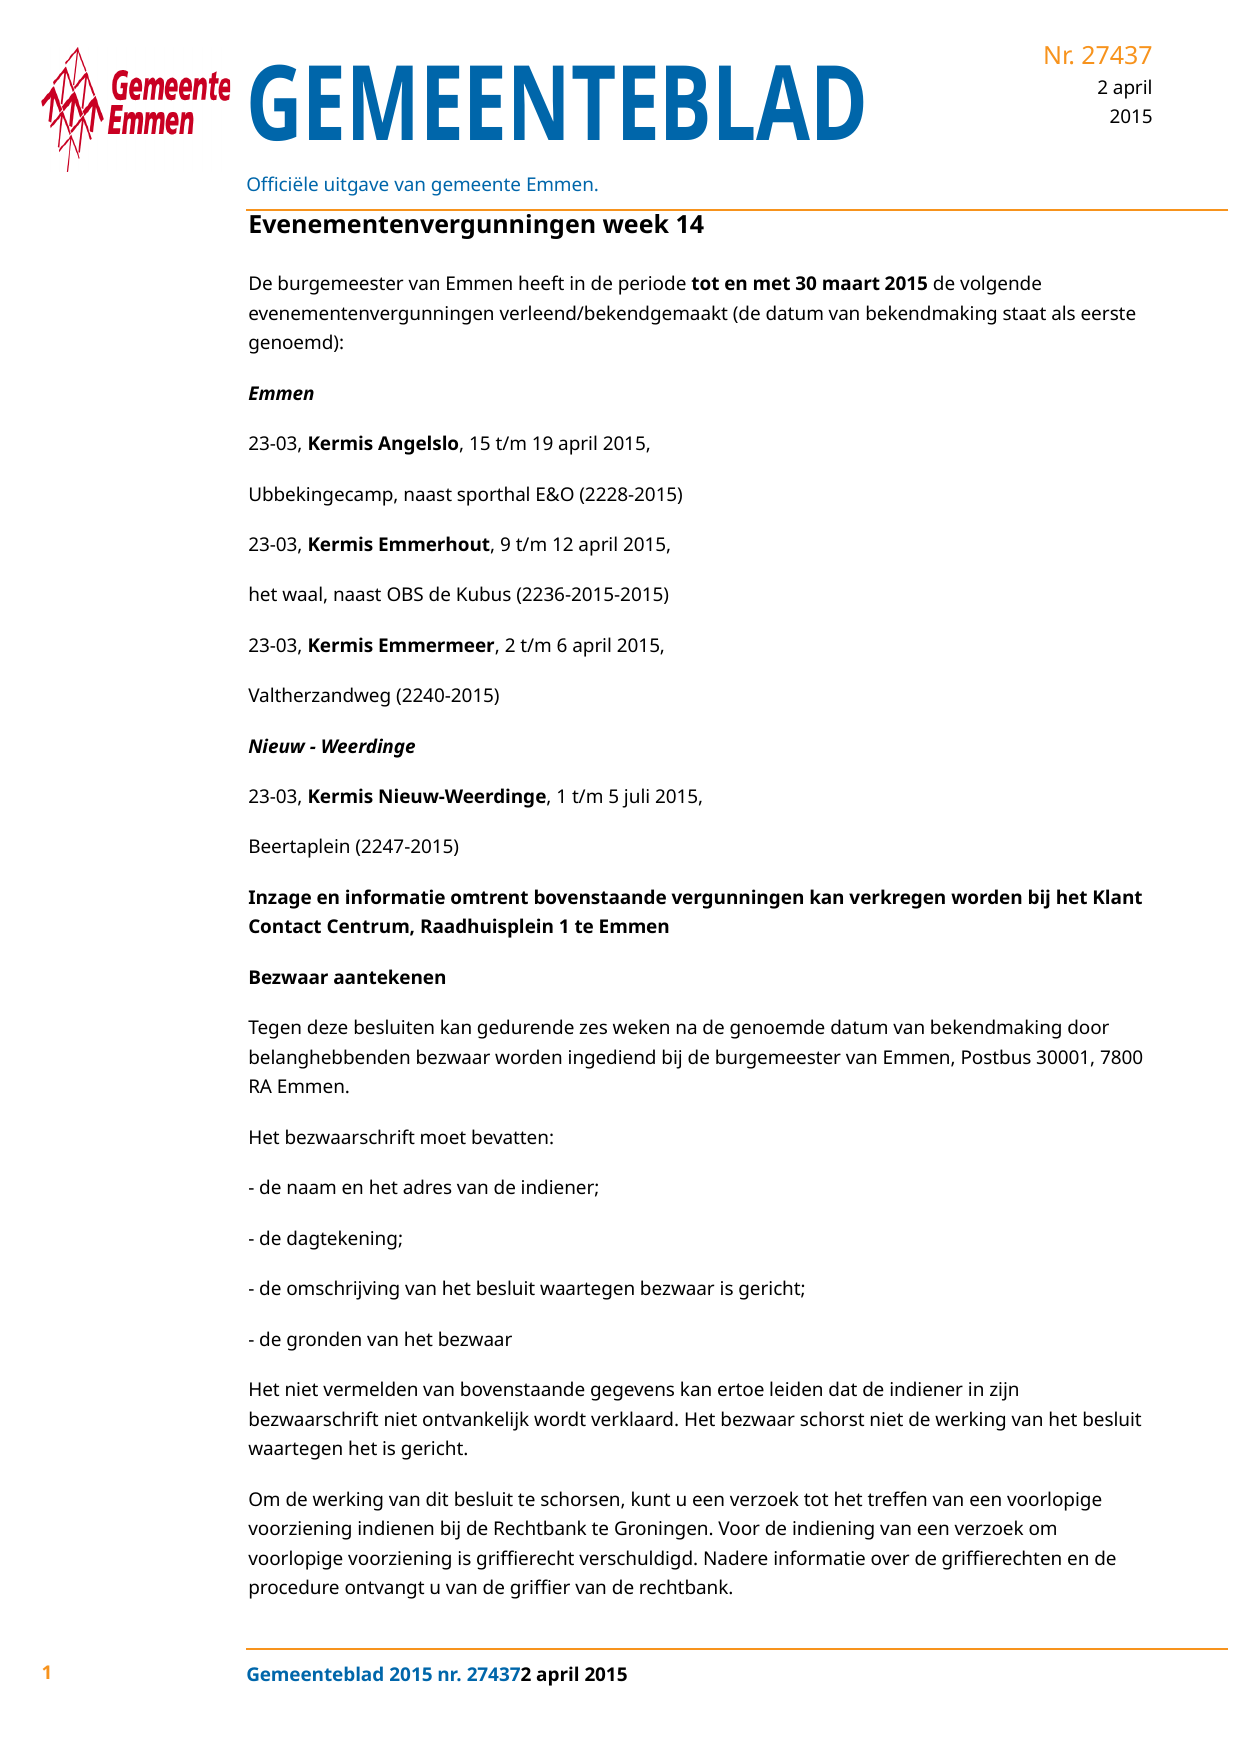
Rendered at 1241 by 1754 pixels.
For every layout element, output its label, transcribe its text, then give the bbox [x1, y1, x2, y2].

text Ubbekingecamp, naast sporthal E&O (2228-2015) [248, 481, 1152, 506]
text Nieuw - Weerdinge [248, 733, 1152, 758]
text Bezwaar aantekenen [248, 964, 1152, 990]
text Tegen deze besluiten kan gedurende zes weken na de genoemde datum van bekendmaking door belanghebbenden bezwaar worden ingediend bij de burgemeester van Emmen, Postbus 30001, 7800 RA Emmen. [248, 1014, 1152, 1099]
text Om de werking van dit besluit te schorsen, kunt u een verzoek tot het treffen van een voorlopige voorziening indienen bij de Rechtbank te Groningen. Voor de indiening van een verzoek om voorlopige voorziening is griffierecht verschuldigd. Nadere informatie over de griffierechten en de procedure ontvangt u van de griffier van de rechtbank. [248, 1486, 1152, 1600]
text - de omschrijving van het besluit waartegen bezwaar is gericht; [248, 1275, 1152, 1301]
text - de dagtekening; [248, 1225, 1152, 1251]
text - de gronden van het bezwaar [248, 1326, 1152, 1351]
text 23-03, Kermis Angelslo, 15 t/m 19 april 2015, [248, 430, 1152, 456]
text 23-03, Kermis Nieuw-Weerdinge, 1 t/m 5 juli 2015, [248, 783, 1152, 809]
text Het niet vermelden van bovenstaande gegevens kan ertoe leiden dat de indiener in zijn bezwaarschrift niet ontvankelijk wordt verklaard. Het bezwaar schorst niet de werking van het besluit waartegen het is gericht. [248, 1376, 1152, 1461]
text 23-03, Kermis Emmermeer, 2 t/m 6 april 2015, [248, 632, 1152, 658]
text Valtherzandweg (2240-2015) [248, 682, 1152, 708]
text De burgemeester van Emmen heeft in de periode tot en met 30 maart 2015 de volgende evenementenvergunningen verleend/bekendgemaakt (de datum van bekendmaking staat als eerste genoemd): [248, 270, 1152, 355]
text het waal, naast OBS de Kubus (2236-2015-2015) [248, 582, 1152, 607]
text Inzage en informatie omtrent bovenstaande vergunningen kan verkregen worden bij het Klant Contact Centrum, Raadhuisplein 1 te Emmen [248, 884, 1152, 939]
picture [41, 47, 231, 172]
text Emmen [248, 380, 1152, 406]
text - de naam en het adres van de indiener; [248, 1174, 1152, 1200]
text Evenementenvergunningen week 14 [248, 211, 1152, 241]
text Beertaplein (2247-2015) [248, 834, 1152, 859]
text 23-03, Kermis Emmerhout, 9 t/m 12 april 2015, [248, 531, 1152, 557]
text Het bezwaarschrift moet bevatten: [248, 1124, 1152, 1150]
